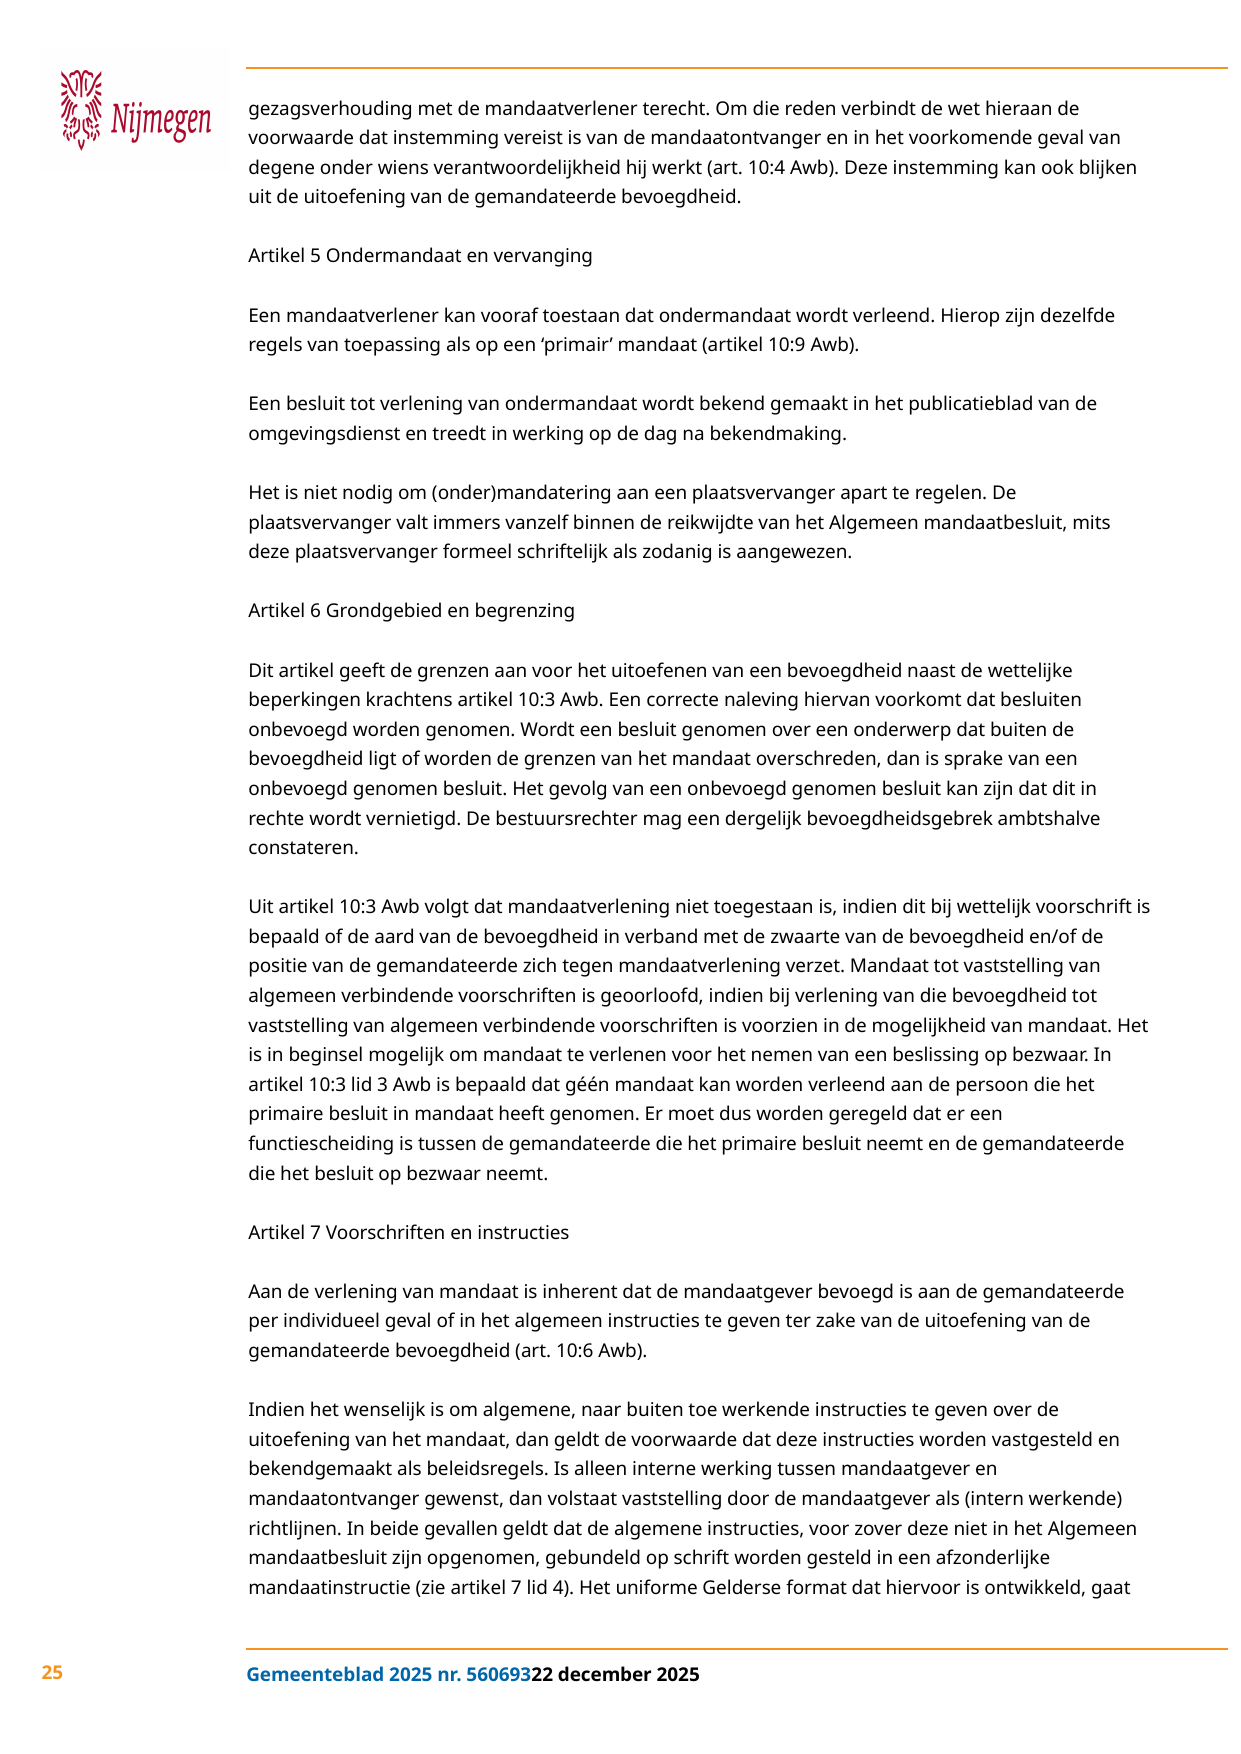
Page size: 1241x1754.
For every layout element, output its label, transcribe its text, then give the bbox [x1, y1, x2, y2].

text Indien het wenselijk is om algemene, naar buiten toe werkende instructies te geven over de uitoefening van het mandaat, dan geldt de voorwaarde dat deze instructies worden vastgesteld en bekendgemaakt als beleidsregels. Is alleen interne werking tussen mandaatgever en mandaatontvanger gewenst, dan volstaat vaststelling door de mandaatgever als (intern werkende) richtlijnen. In beide gevallen geldt dat de algemene instructies, voor zover deze niet in het Algemeen mandaatbesluit zijn opgenomen, gebundeld op schrift worden gesteld in een afzonderlijke mandaatinstructie (zie artikel 7 lid 4). Het uniforme Gelderse format dat hiervoor is ontwikkeld, gaat [248, 1396, 1152, 1600]
text Artikel 5 Ondermandaat en vervanging [248, 243, 1152, 268]
text Dit artikel geeft de grenzen aan voor het uitoefenen van een bevoegdheid naast de wettelijke beperkingen krachtens artikel 10:3 Awb. Een correcte naleving hiervan voorkomt dat besluiten onbevoegd worden genomen. Wordt een besluit genomen over een onderwerp dat buiten de bevoegdheid ligt of worden de grenzen van het mandaat overschreden, dan is sprake van een onbevoegd genomen besluit. Het gevolg van een onbevoegd genomen besluit kan zijn dat dit in rechte wordt vernietigd. De bestuursrechter mag een dergelijk bevoegdheidsgebrek ambtshalve constateren. [248, 657, 1152, 860]
picture [41, 47, 231, 172]
text Artikel 7 Voorschriften en instructies [248, 1219, 1152, 1245]
text Het is niet nodig om (onder)mandatering aan een plaatsvervanger apart te regelen. De plaatsvervanger valt immers vanzelf binnen de reikwijdte van het Algemeen mandaatbesluit, mits deze plaatsvervanger formeel schriftelijk als zodanig is aangewezen. [248, 479, 1152, 564]
text Artikel 6 Grondgebied en begrenzing [248, 598, 1152, 623]
text Aan de verlening van mandaat is inherent dat de mandaatgever bevoegd is aan de gemandateerde per individueel geval of in het algemeen instructies te geven ter zake van de uitoefening van de gemandateerde bevoegdheid (art. 10:6 Awb). [248, 1278, 1152, 1363]
text Een mandaatverlener kan vooraf toestaan dat ondermandaat wordt verleend. Hierop zijn dezelfde regels van toepassing als op een ‘primair’ mandaat (artikel 10:9 Awb). [248, 302, 1152, 357]
text gezagsverhouding met de mandaatverlener terecht. Om die reden verbindt de wet hieraan de voorwaarde dat instemming vereist is van de mandaatontvanger en in het voorkomende geval van degene onder wiens verantwoordelijkheid hij werkt (art. 10:4 Awb). Deze instemming kan ook blijken uit de uitoefening van de gemandateerde bevoegdheid. [248, 95, 1152, 209]
text Een besluit tot verlening van ondermandaat wordt bekend gemaakt in het publicatieblad van de omgevingsdienst en treedt in werking op de dag na bekendmaking. [248, 391, 1152, 446]
text Uit artikel 10:3 Awb volgt dat mandaatverlening niet toegestaan is, indien dit bij wettelijk voorschrift is bepaald of de aard van de bevoegdheid in verband met de zwaarte van de bevoegdheid en/of de positie van de gemandateerde zich tegen mandaatverlening verzet. Mandaat tot vaststelling van algemeen verbindende voorschriften is geoorloofd, indien bij verlening van die bevoegdheid tot vaststelling van algemeen verbindende voorschriften is voorzien in de mogelijkheid van mandaat. Het is in beginsel mogelijk om mandaat te verlenen voor het nemen van een beslissing op bezwaar. In artikel 10:3 lid 3 Awb is bepaald dat géén mandaat kan worden verleend aan de persoon die het primaire besluit in mandaat heeft genomen. Er moet dus worden geregeld dat er een functiescheiding is tussen de gemandateerde die het primaire besluit neemt en de gemandateerde die het besluit op bezwaar neemt. [248, 893, 1152, 1186]
